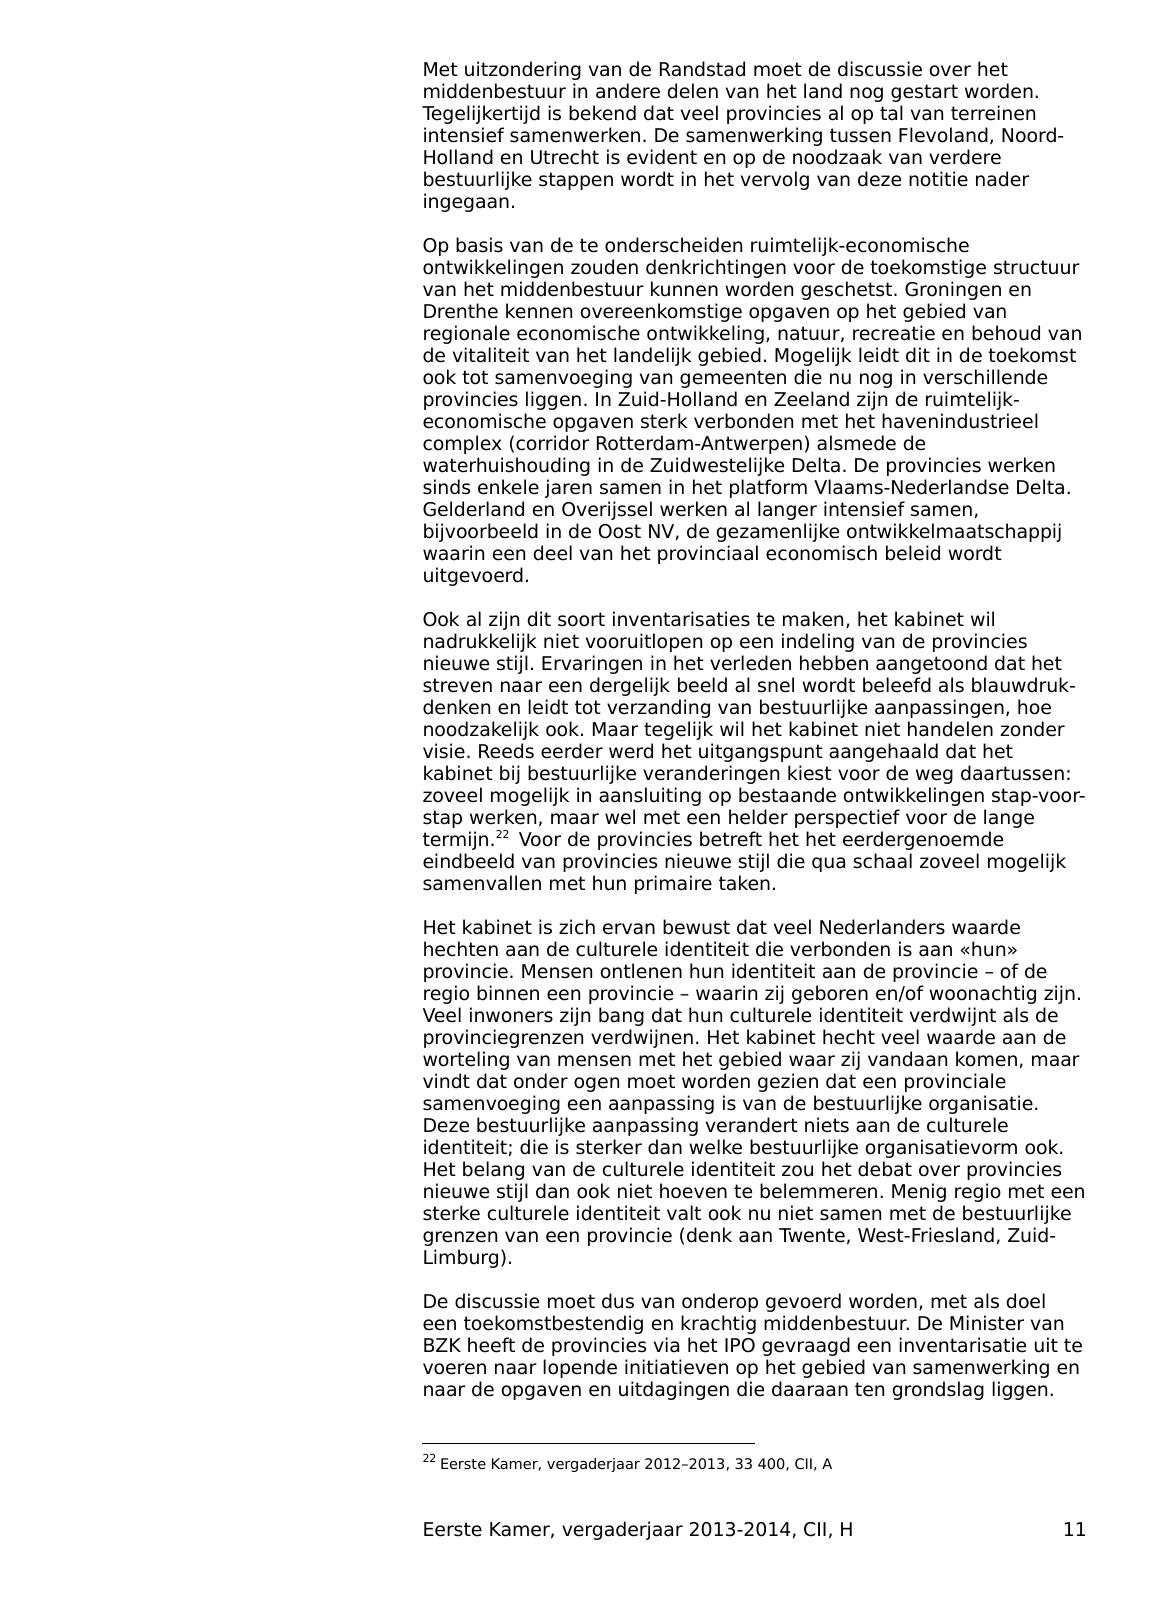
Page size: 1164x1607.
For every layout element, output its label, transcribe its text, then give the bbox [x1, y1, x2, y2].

text De discussie moet dus van onderop gevoerd worden, met als doel een toekomstbestendig en krachtig middenbestuur. De Minister van BZK heeft de provincies via het IPO gevraagd een inventarisatie uit te voeren naar lopende initiatieven op het gebied van samenwerking en naar de opgaven en uitdagingen die daaraan ten grondslag liggen. [422, 1291, 1087, 1401]
text Het kabinet is zich ervan bewust dat veel Nederlanders waarde hechten aan de culturele identiteit die verbonden is aan «hun» provincie. Mensen ontlenen hun identiteit aan de provincie – of de regio binnen een provincie – waarin zij geboren en/of woonachtig zijn. Veel inwoners zijn bang dat hun culturele identiteit verdwijnt als de provinciegrenzen verdwijnen. Het kabinet hecht veel waarde aan de worteling van mensen met het gebied waar zij vandaan komen, maar vindt dat onder ogen moet worden gezien dat een provinciale samenvoeging een aanpassing is van de bestuurlijke organisatie. Deze bestuurlijke aanpassing verandert niets aan de culturele identiteit; die is sterker dan welke bestuurlijke organisatievorm ook. Het belang van de culturele identiteit zou het debat over provincies nieuwe stijl dan ook niet hoeven te belemmeren. Menig regio met een sterke culturele identiteit valt ook nu niet samen met de bestuurlijke grenzen van een provincie (denk aan Twente, West-Friesland, Zuid-Limburg). [422, 917, 1087, 1268]
text Op basis van de te onderscheiden ruimtelijk-economische ontwikkelingen zouden denkrichtingen voor de toekomstige structuur van het middenbestuur kunnen worden geschetst. Groningen en Drenthe kennen overeenkomstige opgaven op het gebied van regionale economische ontwikkeling, natuur, recreatie en behoud van de vitaliteit van het landelijk gebied. Mogelijk leidt dit in de toekomst ook tot samenvoeging van gemeenten die nu nog in verschillende provincies liggen. In Zuid-Holland en Zeeland zijn de ruimtelijk-economische opgaven sterk verbonden met het havenindustrieel complex (corridor Rotterdam-Antwerpen) alsmede de waterhuishouding in de Zuidwestelijke Delta. De provincies werken sinds enkele jaren samen in het platform Vlaams-Nederlandse Delta. Gelderland en Overijssel werken al langer intensief samen, bijvoorbeeld in de Oost NV, de gezamenlijke ontwikkelmaatschappij waarin een deel van het provinciaal economisch beleid wordt uitgevoerd. [422, 235, 1087, 587]
text Eerste Kamer, vergaderjaar 2012–2013, 33 400, CII, A [422, 1452, 1087, 1474]
text Ook al zijn dit soort inventarisaties te maken, het kabinet wil nadrukkelijk niet vooruitlopen op een indeling van de provincies nieuwe stijl. Ervaringen in het verleden hebben aangetoond dat het streven naar een dergelijk beeld al snel wordt beleefd als blauwdruk-denken en leidt tot verzanding van bestuurlijke aanpassingen, hoe noodzakelijk ook. Maar tegelijk wil het kabinet niet handelen zonder visie. Reeds eerder werd het uitgangspunt aangehaald dat het kabinet bij bestuurlijke veranderingen kiest voor de weg daartussen: zoveel mogelijk in aansluiting op bestaande ontwikkelingen stap-voor-stap werken, maar wel met een helder perspectief voor de lange termijn. Voor de provincies betreft het het eerdergenoemde eindbeeld van provincies nieuwe stijl die qua schaal zoveel mogelijk samenvallen met hun primaire taken. [422, 609, 1087, 895]
text Met uitzondering van de Randstad moet de discussie over het middenbestuur in andere delen van het land nog gestart worden. Tegelijkertijd is bekend dat veel provincies al op tal van terreinen intensief samenwerken. De samenwerking tussen Flevoland, Noord-Holland en Utrecht is evident en op de noodzaak van verdere bestuurlijke stappen wordt in het vervolg van deze notitie nader ingegaan. [422, 59, 1087, 213]
